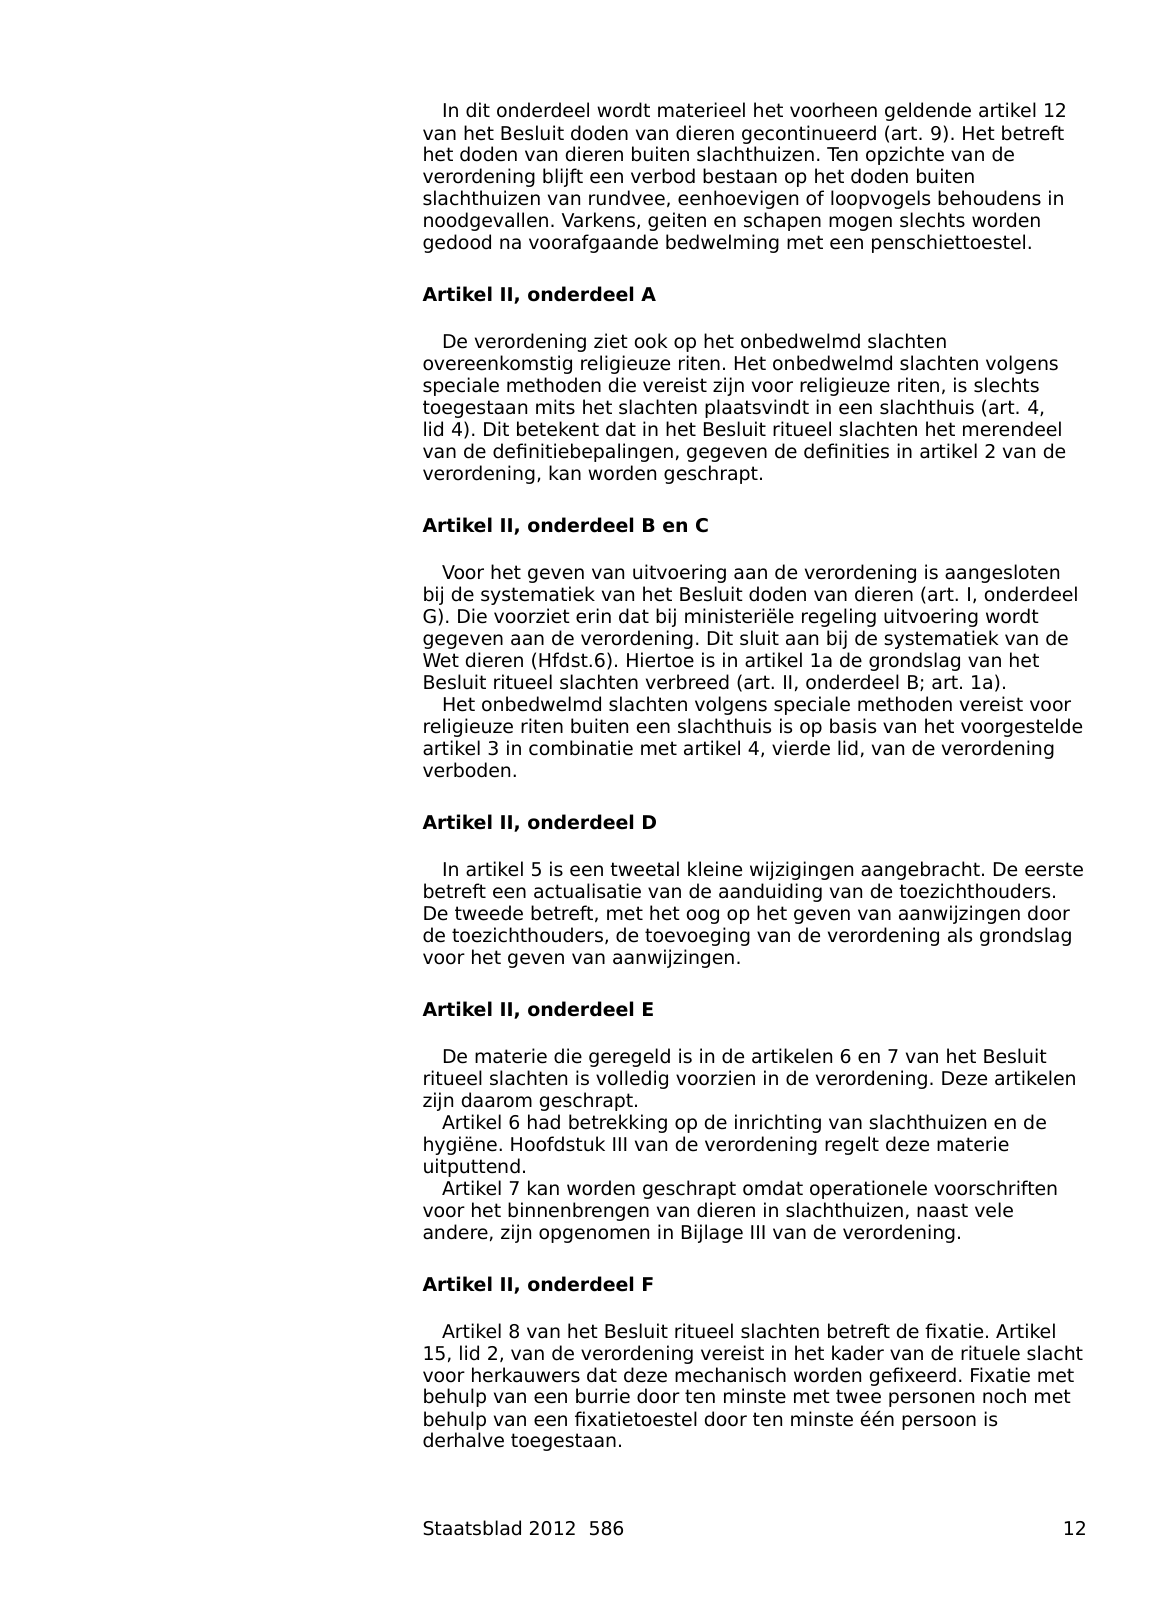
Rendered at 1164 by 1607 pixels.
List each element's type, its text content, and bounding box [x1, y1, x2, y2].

text In dit onderdeel wordt materieel het voorheen geldende artikel 12 van het Besluit doden van dieren gecontinueerd (art. 9). Het betreft het doden van dieren buiten slachthuizen. Ten opzichte van de verordening blijft een verbod bestaan op het doden buiten slachthuizen van rundvee, eenhoevigen of loopvogels behoudens in noodgevallen. Varkens, geiten en schapen mogen slechts worden gedood na voorafgaande bedwelming met een penschiettoestel. [422, 100, 1087, 254]
subtitle Artikel II, onderdeel D [422, 812, 1087, 834]
subtitle Artikel II, onderdeel B en C [422, 515, 1087, 537]
text In artikel 5 is een tweetal kleine wijzigingen aangebracht. De eerste betreft een actualisatie van de aanduiding van de toezichthouders. De tweede betreft, met het oog op het geven van aanwijzingen door de toezichthouders, de toevoeging van de verordening als grondslag voor het geven van aanwijzingen. [422, 859, 1087, 969]
text Artikel 7 kan worden geschrapt omdat operationele voorschriften voor het binnenbrengen van dieren in slachthuizen, naast vele andere, zijn opgenomen in Bijlage III van de verordening. [422, 1178, 1087, 1243]
text De verordening ziet ook op het onbedwelmd slachten overeenkomstig religieuze riten. Het onbedwelmd slachten volgens speciale methoden die vereist zijn voor religieuze riten, is slechts toegestaan mits het slachten plaatsvindt in een slachthuis (art. 4, lid 4). Dit betekent dat in het Besluit ritueel slachten het merendeel van de definitiebepalingen, gegeven de definities in artikel 2 van de verordening, kan worden geschrapt. [422, 331, 1087, 485]
text De materie die geregeld is in de artikelen 6 en 7 van het Besluit ritueel slachten is volledig voorzien in de verordening. Deze artikelen zijn daarom geschrapt. [422, 1046, 1087, 1112]
subtitle Artikel II, onderdeel E [422, 999, 1087, 1021]
subtitle Artikel II, onderdeel F [422, 1273, 1087, 1296]
text Voor het geven van uitvoering aan de verordening is aangesloten bij de systematiek van het Besluit doden van dieren (art. I, onderdeel G). Die voorziet erin dat bij ministeriële regeling uitvoering wordt gegeven aan de verordening. Dit sluit aan bij de systematiek van de Wet dieren (Hfdst.6). Hiertoe is in artikel 1a de grondslag van het Besluit ritueel slachten verbreed (art. II, onderdeel B; art. 1a). [422, 562, 1087, 694]
text Artikel 8 van het Besluit ritueel slachten betreft de fixatie. Artikel 15, lid 2, van de verordening vereist in het kader van de rituele slacht voor herkauwers dat deze mechanisch worden gefixeerd. Fixatie met behulp van een burrie door ten minste met twee personen noch met behulp van een fixatietoestel door ten minste één persoon is derhalve toegestaan. [422, 1321, 1087, 1452]
subtitle Artikel II, onderdeel A [422, 284, 1087, 306]
text Het onbedwelmd slachten volgens speciale methoden vereist voor religieuze riten buiten een slachthuis is op basis van het voorgestelde artikel 3 in combinatie met artikel 4, vierde lid, van de verordening verboden. [422, 694, 1087, 782]
text Artikel 6 had betrekking op de inrichting van slachthuizen en de hygiëne. Hoofdstuk III van de verordening regelt deze materie uitputtend. [422, 1112, 1087, 1178]
